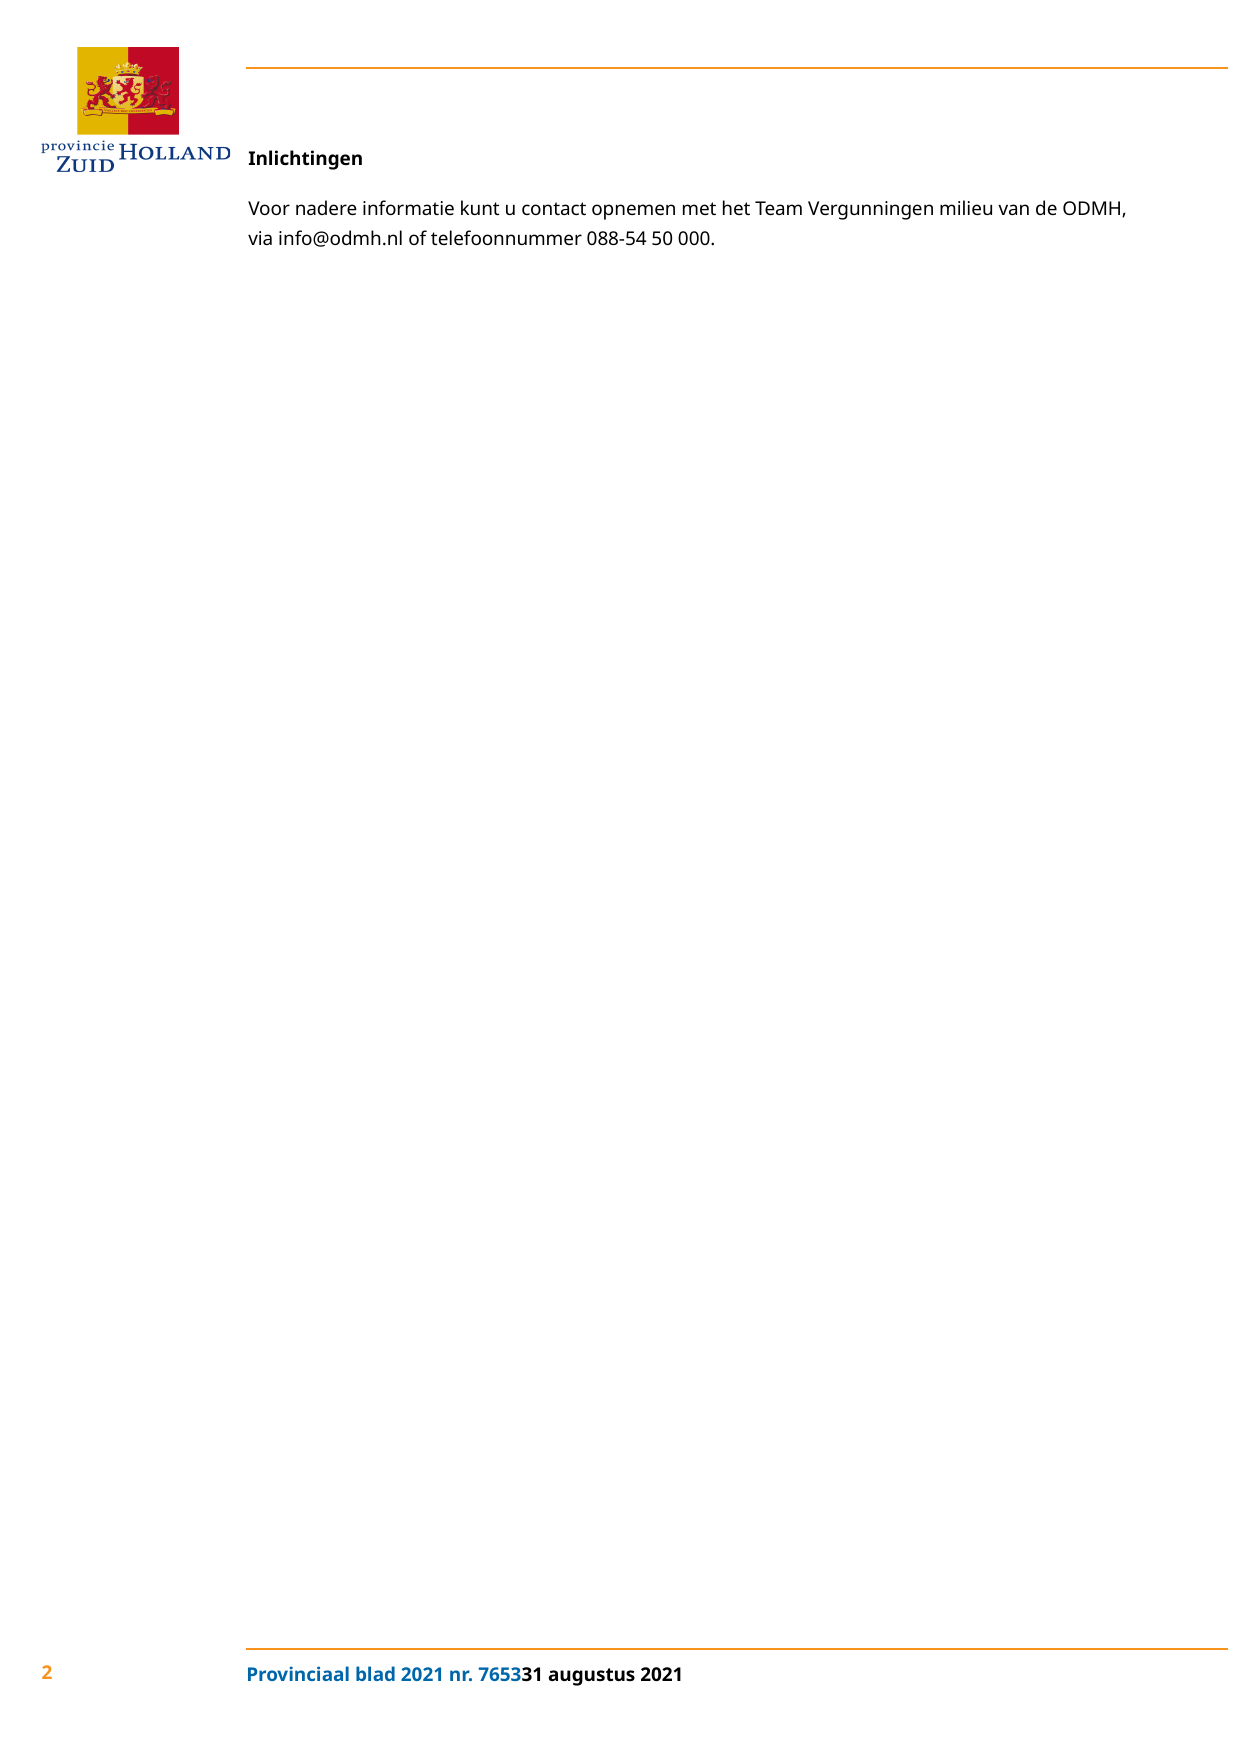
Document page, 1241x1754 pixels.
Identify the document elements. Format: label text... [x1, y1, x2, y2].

picture [41, 47, 231, 172]
text Voor nadere informatie kunt u contact opnemen met het Team Vergunningen milieu van de ODMH, via info@odmh.nl of telefoonnummer 088-54 50 000. [248, 196, 1152, 251]
text Inlichtingen [248, 145, 1152, 171]
